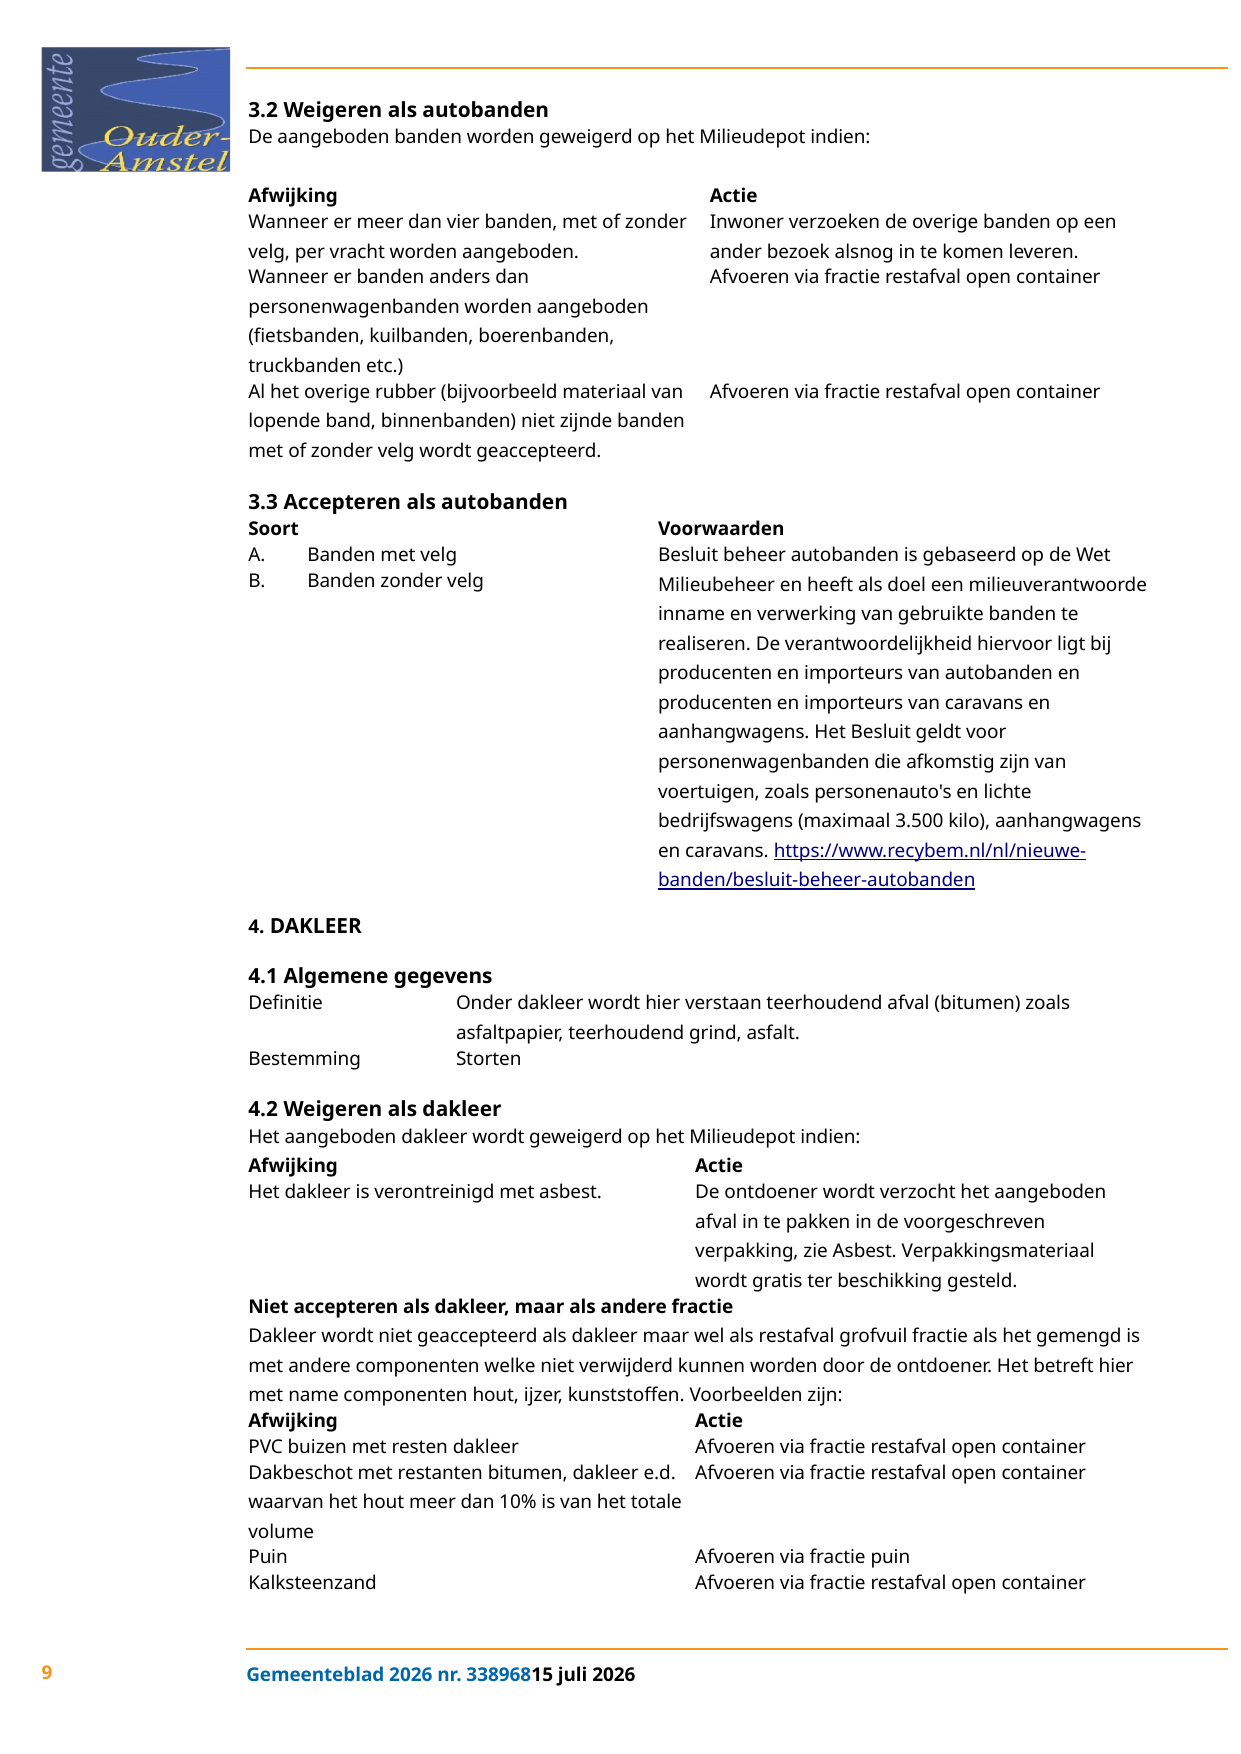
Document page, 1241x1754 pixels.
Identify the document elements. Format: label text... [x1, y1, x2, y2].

table_cell Wanneer er meer dan vier banden, met of zonder velg, per vracht worden aangeboden. [248, 208, 709, 263]
table_cell Dakbeschot met restanten bitumen, dakleer e.d. waarvan het hout meer dan 10% is van het totale volume [248, 1459, 695, 1544]
text 4. DAKLEER [248, 912, 1152, 940]
text 4.1 Algemene gegevens [248, 961, 1152, 989]
table_header Definitie [248, 990, 456, 1045]
table_header Actie [710, 183, 1152, 208]
text 3.3 Accepteren als autobanden [248, 487, 1152, 515]
table_cell Storten [456, 1045, 1152, 1071]
picture [41, 47, 231, 172]
table_header Onder dakleer wordt hier verstaan teerhoudend afval (bitumen) zoals asfaltpapier, teerhoudend grind, asfalt. [456, 990, 1152, 1045]
text De aangeboden banden worden geweigerd op het Milieudepot indien: [248, 123, 1152, 149]
table_cell Afvoeren via fractie restafval open container [695, 1433, 1152, 1459]
table_cell Al het overige rubber (bijvoorbeeld materiaal van lopende band, binnenbanden) niet zijnde banden met of zonder velg wordt geaccepteerd. [248, 378, 709, 463]
table_header Actie [695, 1153, 1152, 1178]
table_cell Banden met velg [248, 541, 658, 567]
table_cell Inwoner verzoeken de overige banden op een ander bezoek alsnog in te komen leveren. [710, 208, 1152, 263]
table_cell Besluit beheer autobanden is gebaseerd op de Wet Milieubeheer en heeft als doel een milieuverantwoorde inname en verwerking van gebruikte banden te realiseren. De verantwoordelijkheid hiervoor ligt bij producenten en importeurs van autobanden en producenten en importeurs van caravans en aanhangwagens. Het Besluit geldt voor personenwagenbanden die afkomstig zijn van voertuigen, zoals personenauto's en lichte bedrijfswagens (maximaal 3.500 kilo), aanhangwagens en caravans. https://www.recybem.nl/nl/nieuwe-banden/besluit-beheer-autobanden [658, 541, 1152, 892]
table_cell Afvoeren via fractie puin [695, 1544, 1152, 1569]
table_cell Het dakleer is verontreinigd met asbest. [248, 1179, 695, 1293]
table_cell Bestemming [248, 1045, 456, 1071]
table_header Afwijking [248, 1153, 695, 1178]
table_cell Actie [695, 1408, 1152, 1433]
text Het aangeboden dakleer wordt geweigerd op het Milieudepot indien: [248, 1123, 1152, 1149]
table_cell Afvoeren via fractie restafval open container [695, 1570, 1152, 1595]
table_cell Banden zonder velg [248, 567, 658, 892]
table_header Voorwaarden [658, 516, 1152, 541]
table_cell Afvoeren via fractie restafval open container [695, 1459, 1152, 1544]
table_header Afwijking [248, 183, 709, 208]
text 4.2 Weigeren als dakleer [248, 1094, 1152, 1123]
table_header Soort [248, 516, 658, 541]
table_cell De ontdoener wordt verzocht het aangeboden afval in te pakken in de voorgeschreven verpakking, zie Asbest. Verpakkingsmateriaal wordt gratis ter beschikking gesteld. [695, 1179, 1152, 1293]
table_cell Afvoeren via fractie restafval open container [710, 264, 1152, 378]
table_cell Wanneer er banden anders dan personenwagenbanden worden aangeboden (fietsbanden, kuilbanden, boerenbanden, truckbanden etc.) [248, 264, 709, 378]
table_cell Kalksteenzand [248, 1570, 695, 1595]
table_cell PVC buizen met resten dakleer [248, 1433, 695, 1459]
table_cell Afwijking [248, 1408, 695, 1433]
table_cell Afvoeren via fractie restafval open container [710, 378, 1152, 463]
text 3.2 Weigeren als autobanden [248, 95, 1152, 123]
table_cell Puin [248, 1544, 695, 1569]
table_cell Niet accepteren als dakleer, maar als andere fractie Dakleer wordt niet geaccepteerd als dakleer maar wel als restafval grofvuil fractie als het gemengd is met andere componenten welke niet verwijderd kunnen worden door de ontdoener. Het betreft hier met name componenten hout, ijzer, kunststoffen. Voorbeelden zijn: [248, 1293, 1152, 1407]
